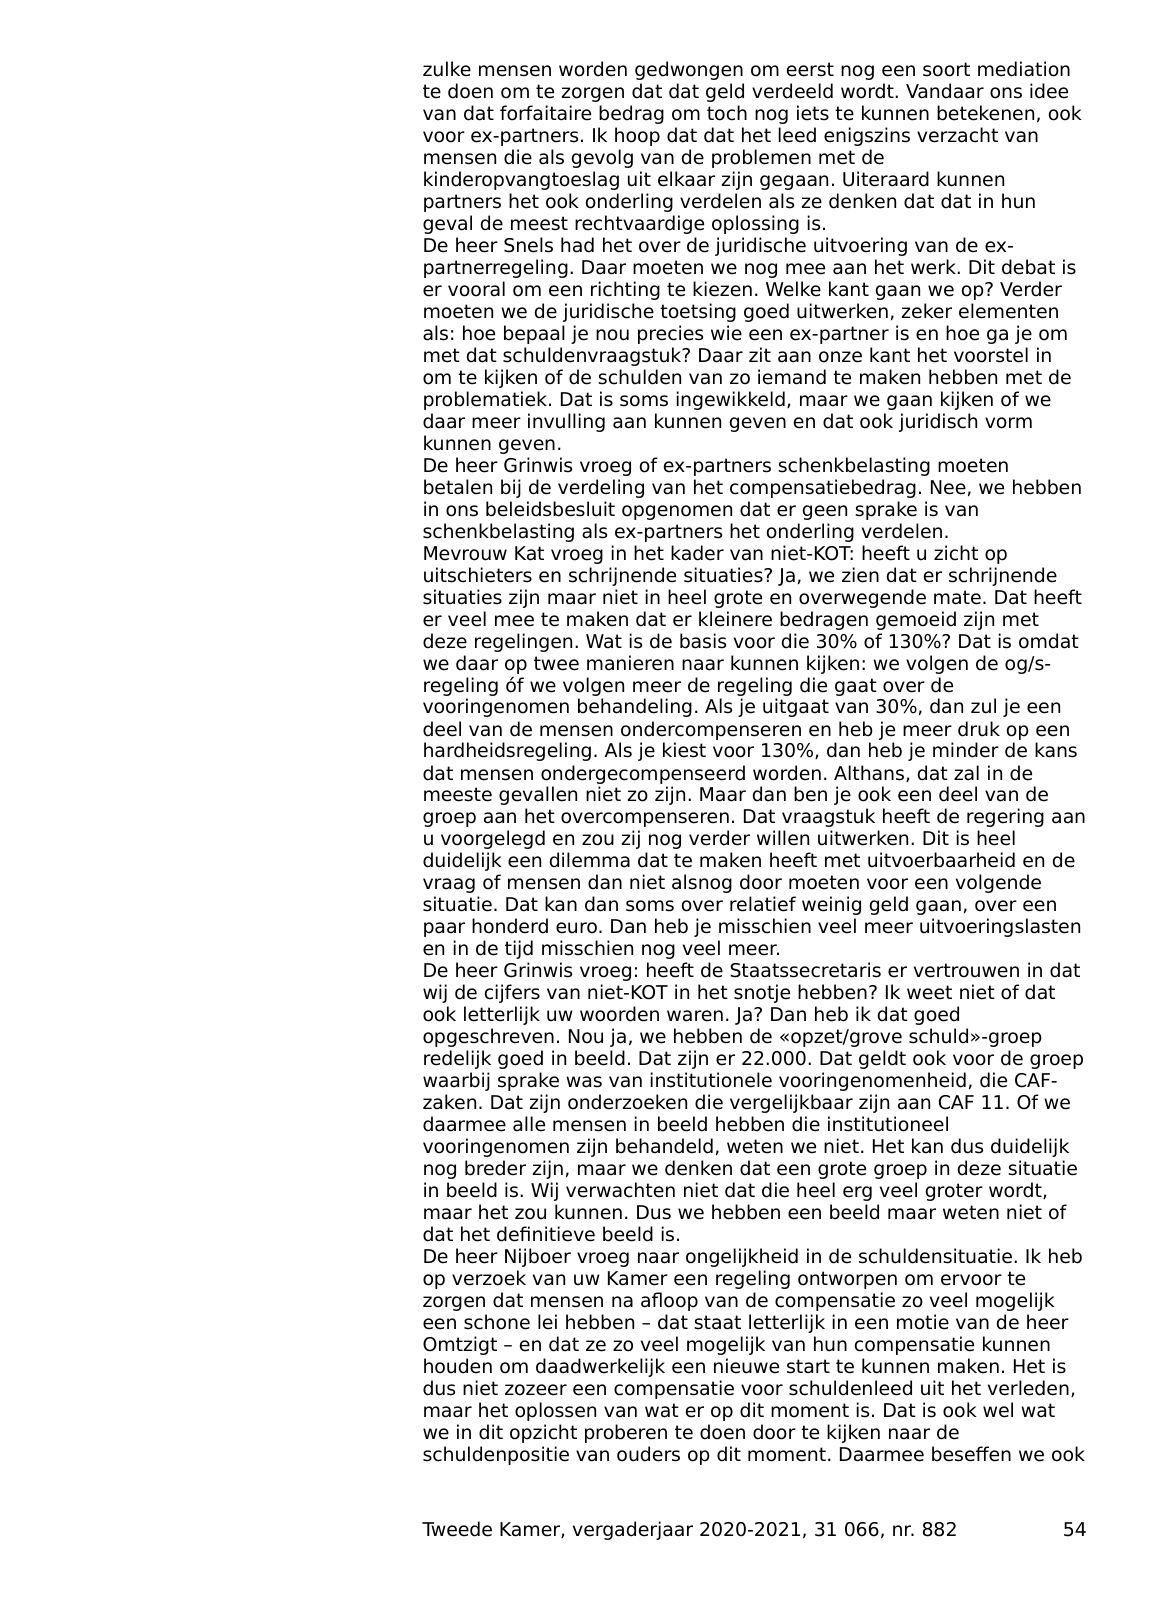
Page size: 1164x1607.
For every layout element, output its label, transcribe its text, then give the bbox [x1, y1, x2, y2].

text zulke mensen worden gedwongen om eerst nog een soort mediation te doen om te zorgen dat dat geld verdeeld wordt. Vandaar ons idee van dat forfaitaire bedrag om toch nog iets te kunnen betekenen, ook voor ex-partners. Ik hoop dat dat het leed enigszins verzacht van mensen die als gevolg van de problemen met de kinderopvangtoeslag uit elkaar zijn gegaan. Uiteraard kunnen partners het ook onderling verdelen als ze denken dat dat in hun geval de meest rechtvaardige oplossing is. [422, 59, 1087, 235]
text De heer Grinwis vroeg: heeft de Staatssecretaris er vertrouwen in dat wij de cijfers van niet-KOT in het snotje hebben? Ik weet niet of dat ook letterlijk uw woorden waren. Ja? Dan heb ik dat goed opgeschreven. Nou ja, we hebben de «opzet/grove schuld»-groep redelijk goed in beeld. Dat zijn er 22.000. Dat geldt ook voor de groep waarbij sprake was van institutionele vooringenomenheid, die CAF-zaken. Dat zijn onderzoeken die vergelijkbaar zijn aan CAF 11. Of we daarmee alle mensen in beeld hebben die institutioneel vooringenomen zijn behandeld, weten we niet. Het kan dus duidelijk nog breder zijn, maar we denken dat een grote groep in deze situatie in beeld is. Wij verwachten niet dat die heel erg veel groter wordt, maar het zou kunnen. Dus we hebben een beeld maar weten niet of dat het definitieve beeld is. [422, 960, 1087, 1246]
text Mevrouw Kat vroeg in het kader van niet-KOT: heeft u zicht op uitschieters en schrijnende situaties? Ja, we zien dat er schrijnende situaties zijn maar niet in heel grote en overwegende mate. Dat heeft er veel mee te maken dat er kleinere bedragen gemoeid zijn met deze regelingen. Wat is de basis voor die 30% of 130%? Dat is omdat we daar op twee manieren naar kunnen kijken: we volgen de og/s-regeling óf we volgen meer de regeling die gaat over de vooringenomen behandeling. Als je uitgaat van 30%, dan zul je een deel van de mensen ondercompenseren en heb je meer druk op een hardheidsregeling. Als je kiest voor 130%, dan heb je minder de kans dat mensen ondergecompenseerd worden. Althans, dat zal in de meeste gevallen niet zo zijn. Maar dan ben je ook een deel van de groep aan het overcompenseren. Dat vraagstuk heeft de regering aan u voorgelegd en zou zij nog verder willen uitwerken. Dit is heel duidelijk een dilemma dat te maken heeft met uitvoerbaarheid en de vraag of mensen dan niet alsnog door moeten voor een volgende situatie. Dat kan dan soms over relatief weinig geld gaan, over een paar honderd euro. Dan heb je misschien veel meer uitvoeringslasten en in de tijd misschien nog veel meer. [422, 543, 1087, 960]
text De heer Grinwis vroeg of ex-partners schenkbelasting moeten betalen bij de verdeling van het compensatiebedrag. Nee, we hebben in ons beleidsbesluit opgenomen dat er geen sprake is van schenkbelasting als ex-partners het onderling verdelen. [422, 455, 1087, 543]
text De heer Nijboer vroeg naar ongelijkheid in de schuldensituatie. Ik heb op verzoek van uw Kamer een regeling ontworpen om ervoor te zorgen dat mensen na afloop van de compensatie zo veel mogelijk een schone lei hebben – dat staat letterlijk in een motie van de heer Omtzigt – en dat ze zo veel mogelijk van hun compensatie kunnen houden om daadwerkelijk een nieuwe start te kunnen maken. Het is dus niet zozeer een compensatie voor schuldenleed uit het verleden, maar het oplossen van wat er op dit moment is. Dat is ook wel wat we in dit opzicht proberen te doen door te kijken naar de schuldenpositie van ouders op dit moment. Daarmee beseffen we ook [422, 1246, 1087, 1466]
text De heer Snels had het over de juridische uitvoering van de ex-partnerregeling. Daar moeten we nog mee aan het werk. Dit debat is er vooral om een richting te kiezen. Welke kant gaan we op? Verder moeten we de juridische toetsing goed uitwerken, zeker elementen als: hoe bepaal je nou precies wie een ex-partner is en hoe ga je om met dat schuldenvraagstuk? Daar zit aan onze kant het voorstel in om te kijken of de schulden van zo iemand te maken hebben met de problematiek. Dat is soms ingewikkeld, maar we gaan kijken of we daar meer invulling aan kunnen geven en dat ook juridisch vorm kunnen geven. [422, 235, 1087, 455]
